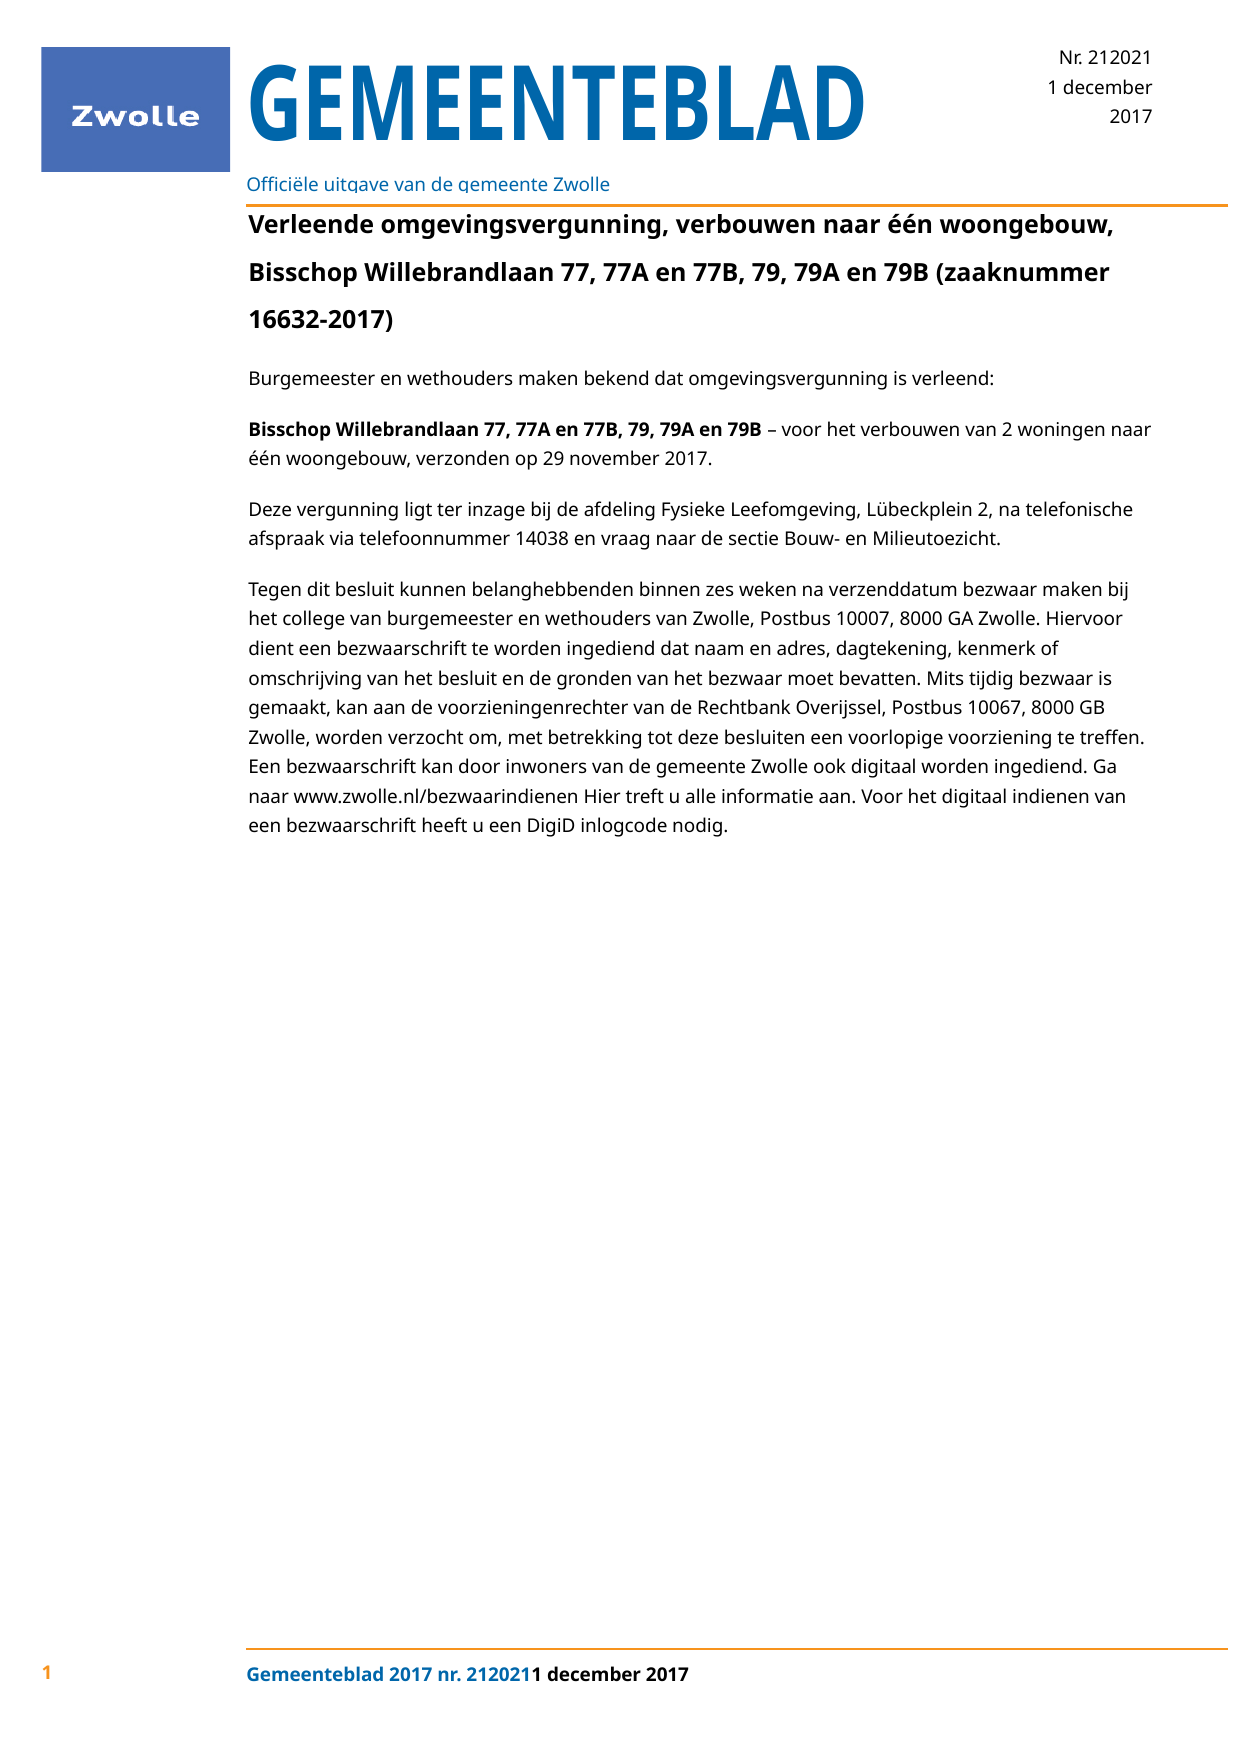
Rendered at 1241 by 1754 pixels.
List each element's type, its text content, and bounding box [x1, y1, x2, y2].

text Deze vergunning ligt ter inzage bij de afdeling Fysieke Leefomgeving, Lübeckplein 2, na telefonische afspraak via telefoonnummer 14038 en vraag naar de sectie Bouw- en Milieutoezicht. [248, 496, 1152, 551]
text Bisschop Willebrandlaan 77, 77A en 77B, 79, 79A en 79B – voor het verbouwen van 2 woningen naar één woongebouw, verzonden op 29 november 2017. [248, 416, 1152, 471]
text Tegen dit besluit kunnen belanghebbenden binnen zes weken na verzenddatum bezwaar maken bij het college van burgemeester en wethouders van Zwolle, Postbus 10007, 8000 GA Zwolle. Hiervoor dient een bezwaarschrift te worden ingediend dat naam en adres, dagtekening, kenmerk of omschrijving van het besluit en de gronden van het bezwaar moet bevatten. Mits tijdig bezwaar is gemaakt, kan aan de voorzieningenrechter van de Rechtbank Overijssel, Postbus 10067, 8000 GB Zwolle, worden verzocht om, met betrekking tot deze besluiten een voorlopige voorziening te treffen. Een bezwaarschrift kan door inwoners van de gemeente Zwolle ook digitaal worden ingediend. Ga naar www.zwolle.nl/bezwaarindienen Hier treft u alle informatie aan. Voor het digitaal indienen van een bezwaarschrift heeft u een DigiD inlogcode nodig. [248, 576, 1152, 838]
text Burgemeester en wethouders maken bekend dat omgevingsvergunning is verleend: [248, 366, 1152, 391]
picture [41, 47, 231, 172]
text Verleende omgevingsvergunning, verbouwen naar één woongebouw, Bisschop Willebrandlaan 77, 77A en 77B, 79, 79A en 79B (zaaknummer 16632-2017) [248, 207, 1152, 336]
